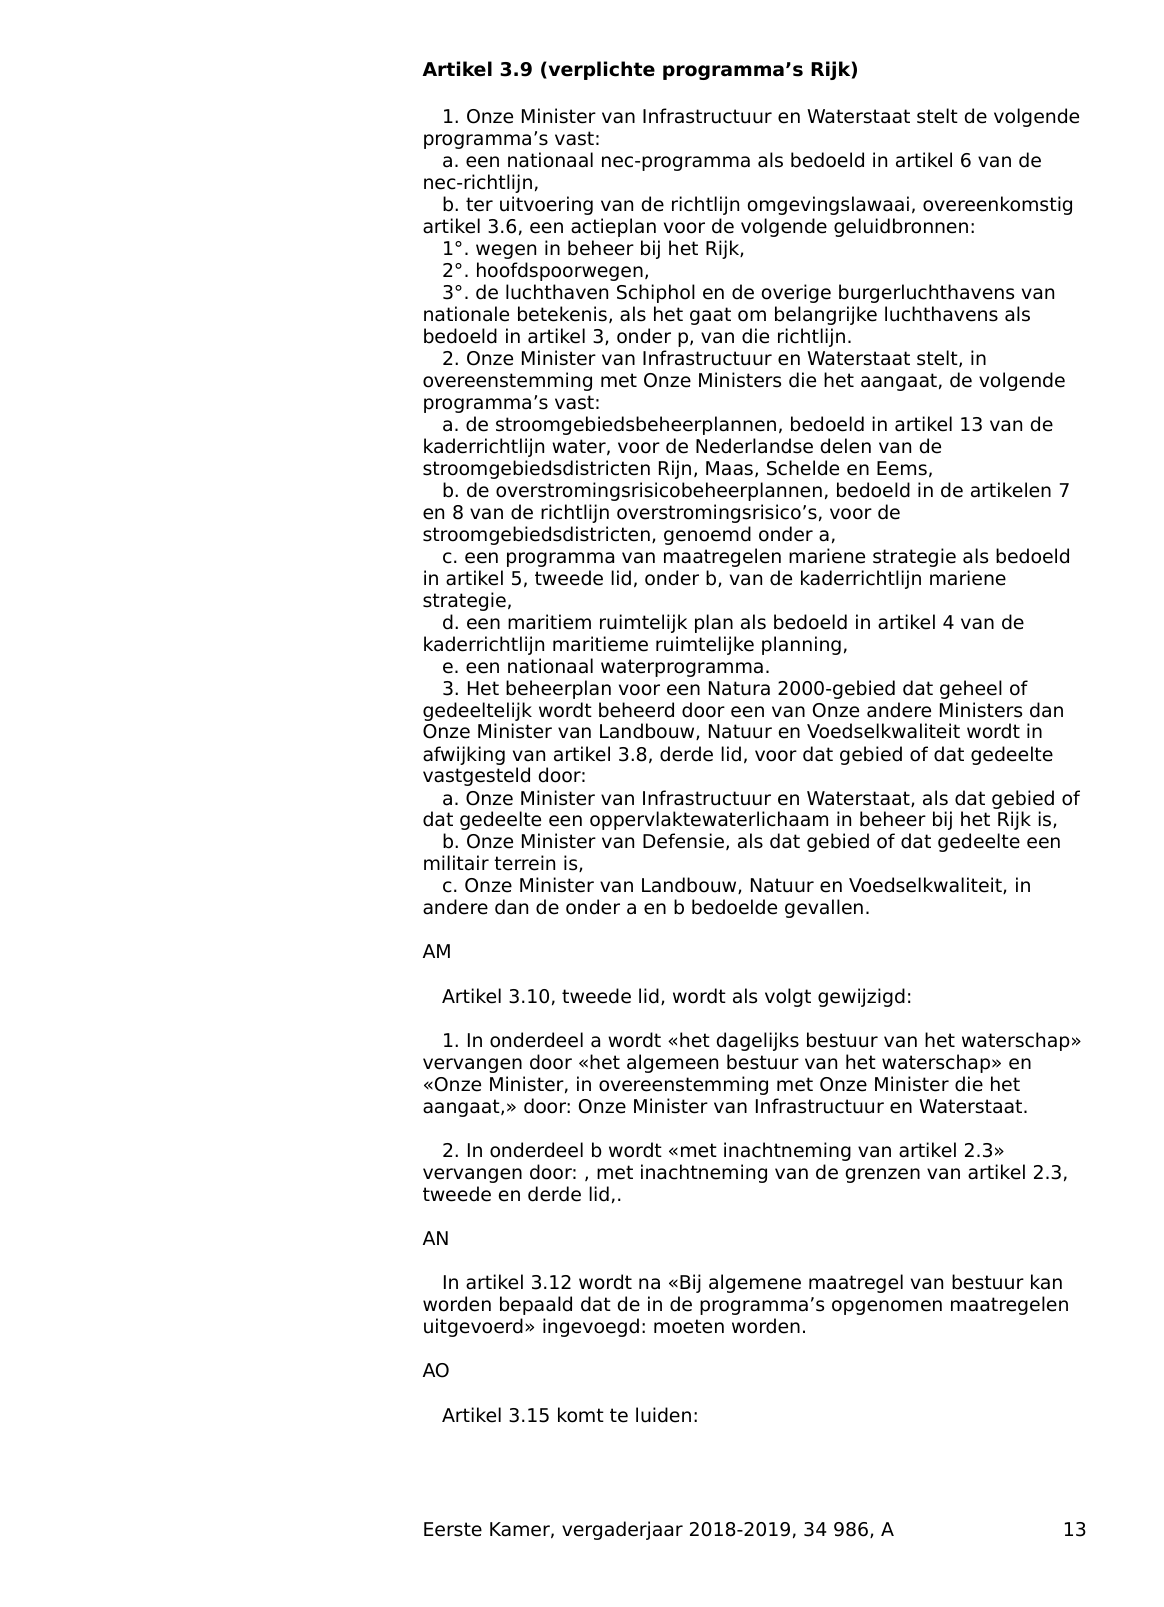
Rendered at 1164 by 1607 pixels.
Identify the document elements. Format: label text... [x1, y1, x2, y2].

text 3. Het beheerplan voor een Natura 2000-gebied dat geheel of gedeeltelijk wordt beheerd door een van Onze andere Ministers dan Onze Minister van Landbouw, Natuur en Voedselkwaliteit wordt in afwijking van artikel 3.8, derde lid, voor dat gebied of dat gedeelte vastgesteld door: [422, 677, 1087, 787]
text c. Onze Minister van Landbouw, Natuur en Voedselkwaliteit, in andere dan de onder a en b bedoelde gevallen. [422, 875, 1087, 919]
text a. de stroomgebiedsbeheerplannen, bedoeld in artikel 13 van de kaderrichtlijn water, voor de Nederlandse delen van de stroomgebiedsdistricten Rijn, Maas, Schelde en Eems, [422, 414, 1087, 480]
text 3°. de luchthaven Schiphol en de overige burgerluchthavens van nationale betekenis, als het gaat om belangrijke luchthavens als bedoeld in artikel 3, onder p, van die richtlijn. [422, 282, 1087, 348]
text Artikel 3.15 komt te luiden: [422, 1404, 1087, 1426]
text 1. Onze Minister van Infrastructuur en Waterstaat stelt de volgende programma’s vast: [422, 106, 1087, 150]
text In artikel 3.12 wordt na «Bij algemene maatregel van bestuur kan worden bepaald dat de in de programma’s opgenomen maatregelen uitgevoerd» ingevoegd: moeten worden. [422, 1272, 1087, 1338]
subtitle Artikel 3.9 (verplichte programma’s Rijk) [422, 59, 1087, 81]
text 2. In onderdeel b wordt «met inachtneming van artikel 2.3» vervangen door: , met inachtneming van de grenzen van artikel 2.3, tweede en derde lid,. [422, 1140, 1087, 1206]
text 2. Onze Minister van Infrastructuur en Waterstaat stelt, in overeenstemming met Onze Ministers die het aangaat, de volgende programma’s vast: [422, 348, 1087, 414]
text 1. In onderdeel a wordt «het dagelijks bestuur van het waterschap» vervangen door «het algemeen bestuur van het waterschap» en «Onze Minister, in overeenstemming met Onze Minister die het aangaat,» door: Onze Minister van Infrastructuur en Waterstaat. [422, 1030, 1087, 1118]
text b. ter uitvoering van de richtlijn omgevingslawaai, overeenkomstig artikel 3.6, een actieplan voor de volgende geluidbronnen: [422, 194, 1087, 238]
text Artikel 3.10, tweede lid, wordt als volgt gewijzigd: [422, 986, 1087, 1008]
text 1°. wegen in beheer bij het Rijk, [422, 238, 1087, 260]
text AO [422, 1360, 1087, 1382]
text b. Onze Minister van Defensie, als dat gebied of dat gedeelte een militair terrein is, [422, 831, 1087, 875]
text AN [422, 1228, 1087, 1250]
text c. een programma van maatregelen mariene strategie als bedoeld in artikel 5, tweede lid, onder b, van de kaderrichtlijn mariene strategie, [422, 546, 1087, 612]
text 2°. hoofdspoorwegen, [422, 260, 1087, 282]
text AM [422, 941, 1087, 963]
text a. een nationaal nec-programma als bedoeld in artikel 6 van de nec-richtlijn, [422, 150, 1087, 194]
text b. de overstromingsrisicobeheerplannen, bedoeld in de artikelen 7 en 8 van de richtlijn overstromingsrisico’s, voor de stroomgebiedsdistricten, genoemd onder a, [422, 480, 1087, 546]
text a. Onze Minister van Infrastructuur en Waterstaat, als dat gebied of dat gedeelte een oppervlaktewaterlichaam in beheer bij het Rijk is, [422, 787, 1087, 831]
text e. een nationaal waterprogramma. [422, 656, 1087, 677]
text d. een maritiem ruimtelijk plan als bedoeld in artikel 4 van de kaderrichtlijn maritieme ruimtelijke planning, [422, 612, 1087, 656]
